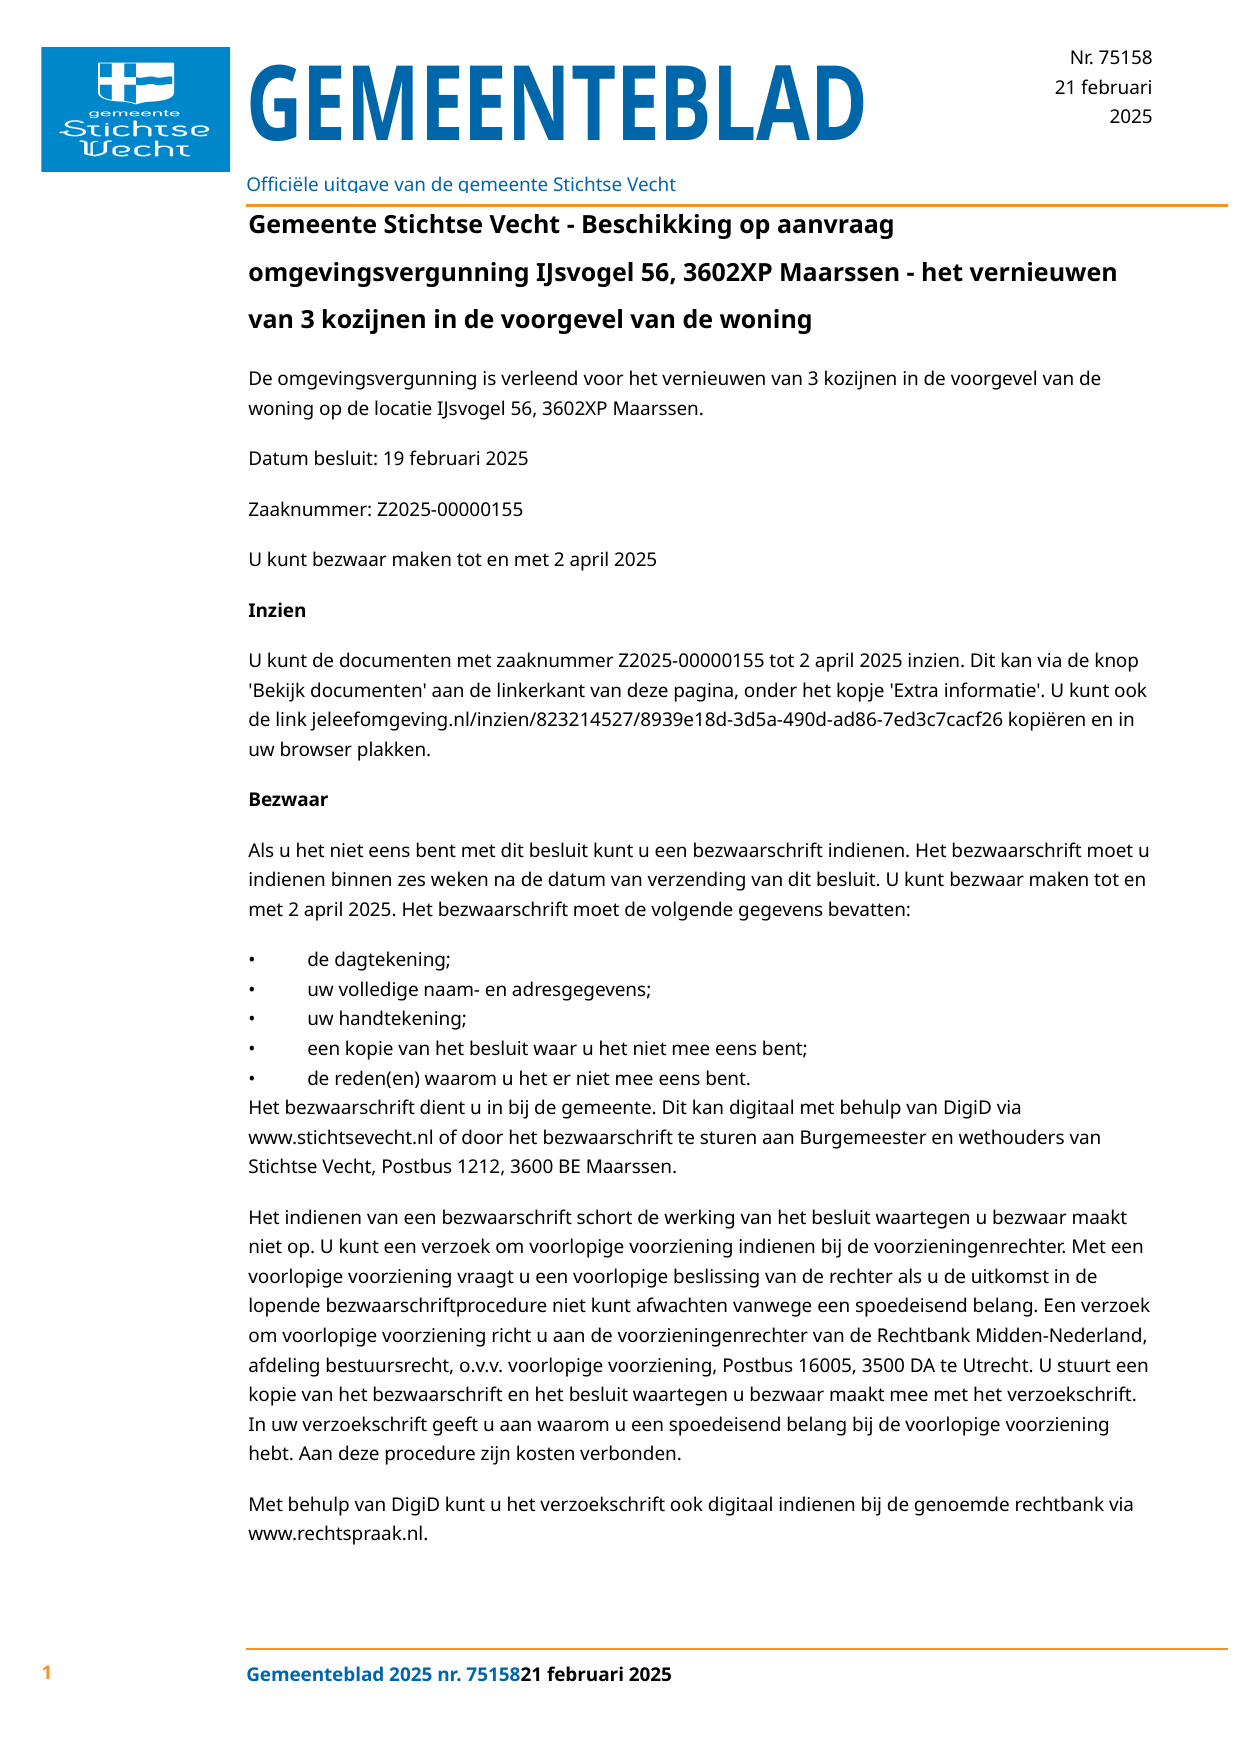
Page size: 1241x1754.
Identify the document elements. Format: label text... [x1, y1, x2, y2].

picture [137, 63, 174, 103]
list de reden(en) waarom u het er niet mee eens bent. [248, 1065, 1152, 1090]
list uw handtekening; [248, 1006, 1152, 1031]
text Datum besluit: 19 februari 2025 [248, 446, 1152, 471]
picture [99, 63, 135, 101]
text Inzien [248, 597, 1152, 622]
text Bezwaar [248, 786, 1152, 812]
text Het bezwaarschrift dient u in bij de gemeente. Dit kan digitaal met behulp van DigiD via www.stichtsevecht.nl of door het bezwaarschrift te sturen aan Burgemeester en wethouders van Stichtse Vecht, Postbus 1212, 3600 BE Maarssen. [248, 1094, 1152, 1179]
text Gemeente Stichtse Vecht - Beschikking op aanvraag omgevingsvergunning IJsvogel 56, 3602XP Maarssen - het vernieuwen van 3 kozijnen in de voorgevel van de woning [248, 207, 1152, 336]
text Het indienen van een bezwaarschrift schort de werking van het besluit waartegen u bezwaar maakt niet op. U kunt een verzoek om voorlopige voorziening indienen bij de voorzieningenrechter. Met een voorlopige voorziening vraagt u een voorlopige beslissing van de rechter als u de uitkomst in de lopende bezwaarschriftprocedure niet kunt afwachten vanwege een spoedeisend belang. Een verzoek om voorlopige voorziening richt u aan de voorzieningenrechter van de Rechtbank Midden-Nederland, afdeling bestuursrecht, o.v.v. voorlopige voorziening, Postbus 16005, 3500 DA te Utrecht. U stuurt een kopie van het bezwaarschrift en het besluit waartegen u bezwaar maakt mee met het verzoekschrift. In uw verzoekschrift geeft u aan waarom u een spoedeisend belang bij de voorlopige voorziening hebt. Aan deze procedure zijn kosten verbonden. [248, 1204, 1152, 1466]
text De omgevingsvergunning is verleend voor het vernieuwen van 3 kozijnen in de voorgevel van de woning op de locatie IJsvogel 56, 3602XP Maarssen. [248, 366, 1152, 421]
list de dagtekening; [248, 946, 1152, 972]
text U kunt bezwaar maken tot en met 2 april 2025 [248, 546, 1152, 572]
list uw volledige naam- en adresgegevens; [248, 976, 1152, 1002]
text Als u het niet eens bent met dit besluit kunt u een bezwaarschrift indienen. Het bezwaarschrift moet u indienen binnen zes weken na de datum van verzending van dit besluit. U kunt bezwaar maken tot en met 2 april 2025. Het bezwaarschrift moet de volgende gegevens bevatten: [248, 837, 1152, 922]
list een kopie van het besluit waar u het niet mee eens bent; [248, 1035, 1152, 1061]
text Met behulp van DigiD kunt u het verzoekschrift ook digitaal indienen bij de genoemde rechtbank via www.rechtspraak.nl. [248, 1491, 1152, 1546]
text Zaaknummer: Z2025-00000155 [248, 496, 1152, 522]
text U kunt de documenten met zaaknummer Z2025-00000155 tot 2 april 2025 inzien. Dit kan via de knop 'Bekijk documenten' aan de linkerkant van deze pagina, onder het kopje 'Extra informatie'. U kunt ook de link jeleefomgeving.nl/inzien/823214527/8939e18d-3d5a-490d-ad86-7ed3c7cacf26 kopiëren en in uw browser plakken. [248, 647, 1152, 762]
